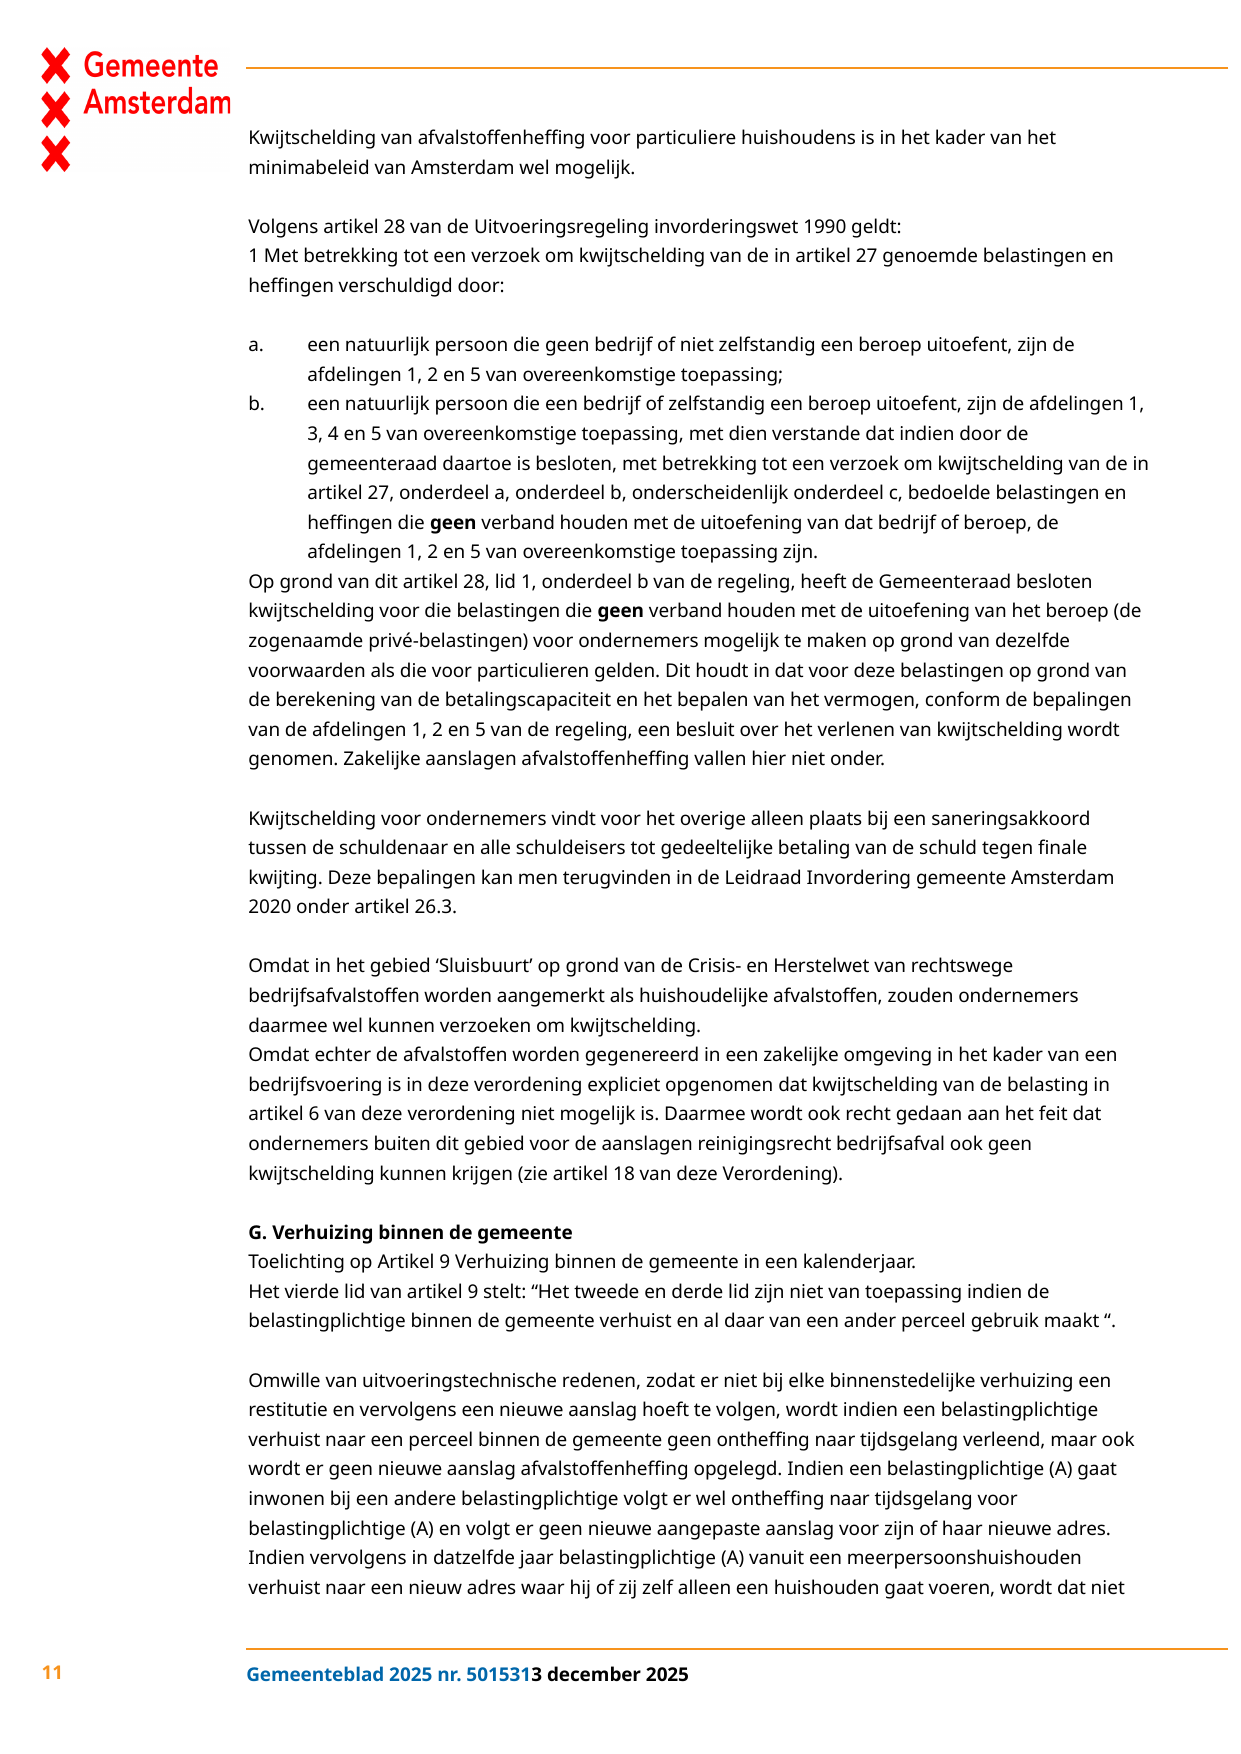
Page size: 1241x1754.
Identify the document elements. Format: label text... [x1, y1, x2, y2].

text Omdat in het gebied ‘Sluisbuurt’ op grond van de Crisis- en Herstelwet van rechtswege bedrijfsafvalstoffen worden aangemerkt als huishoudelijke afvalstoffen, zouden ondernemers daarmee wel kunnen verzoeken om kwijtschelding. [248, 953, 1152, 1038]
list een natuurlijk persoon die een bedrijf of zelfstandig een beroep uitoefent, zijn de afdelingen 1, 3, 4 en 5 van overeenkomstige toepassing, met dien verstande dat indien door de gemeenteraad daartoe is besloten, met betrekking tot een verzoek om kwijtschelding van de in artikel 27, onderdeel a, onderdeel b, onderscheidenlijk onderdeel c, bedoelde belastingen en heffingen die geen verband houden met de uitoefening van dat bedrijf of beroep, de afdelingen 1, 2 en 5 van overeenkomstige toepassing zijn. [248, 391, 1152, 564]
text Het vierde lid van artikel 9 stelt: “Het tweede en derde lid zijn niet van toepassing indien de belastingplichtige binnen de gemeente verhuist en al daar van een ander perceel gebruik maakt “. [248, 1278, 1152, 1333]
text Kwijtschelding van afvalstoffenheffing voor particuliere huishoudens is in het kader van het minimabeleid van Amsterdam wel mogelijk. [248, 124, 1152, 180]
text Kwijtschelding voor ondernemers vindt voor het overige alleen plaats bij een saneringsakkoord tussen de schuldenaar en alle schuldeisers tot gedeeltelijke betaling van de schuld tegen finale kwijting. Deze bepalingen kan men terugvinden in de Leidraad Invordering gemeente Amsterdam 2020 onder artikel 26.3. [248, 805, 1152, 919]
text Omwille van uitvoeringstechnische redenen, zodat er niet bij elke binnenstedelijke verhuizing een restitutie en vervolgens een nieuwe aanslag hoeft te volgen, wordt indien een belastingplichtige verhuist naar een perceel binnen de gemeente geen ontheffing naar tijdsgelang verleend, maar ook wordt er geen nieuwe aanslag afvalstoffenheffing opgelegd. Indien een belastingplichtige (A) gaat inwonen bij een andere belastingplichtige volgt er wel ontheffing naar tijdsgelang voor belastingplichtige (A) en volgt er geen nieuwe aangepaste aanslag voor zijn of haar nieuwe adres. Indien vervolgens in datzelfde jaar belastingplichtige (A) vanuit een meerpersoonshuishouden verhuist naar een nieuw adres waar hij of zij zelf alleen een huishouden gaat voeren, wordt dat niet [248, 1367, 1152, 1600]
text Volgens artikel 28 van de Uitvoeringsregeling invorderingswet 1990 geldt: [248, 213, 1152, 239]
picture [41, 47, 231, 172]
text 1 Met betrekking tot een verzoek om kwijtschelding van de in artikel 27 genoemde belastingen en heffingen verschuldigd door: [248, 243, 1152, 298]
text Op grond van dit artikel 28, lid 1, onderdeel b van de regeling, heeft de Gemeenteraad besloten kwijtschelding voor die belastingen die geen verband houden met de uitoefening van het beroep (de zogenaamde privé-belastingen) voor ondernemers mogelijk te maken op grond van dezelfde voorwaarden als die voor particulieren gelden. Dit houdt in dat voor deze belastingen op grond van de berekening van de betalingscapaciteit en het bepalen van het vermogen, conform de bepalingen van de afdelingen 1, 2 en 5 van de regeling, een besluit over het verlenen van kwijtschelding wordt genomen. Zakelijke aanslagen afvalstoffenheffing vallen hier niet onder. [248, 568, 1152, 771]
text G. Verhuizing binnen de gemeente [248, 1219, 1152, 1245]
list een natuurlijk persoon die geen bedrijf of niet zelfstandig een beroep uitoefent, zijn de afdelingen 1, 2 en 5 van overeenkomstige toepassing; [248, 331, 1152, 387]
text Toelichting op Artikel 9 Verhuizing binnen de gemeente in een kalenderjaar. [248, 1248, 1152, 1274]
text Omdat echter de afvalstoffen worden gegenereerd in een zakelijke omgeving in het kader van een bedrijfsvoering is in deze verordening expliciet opgenomen dat kwijtschelding van de belasting in artikel 6 van deze verordening niet mogelijk is. Daarmee wordt ook recht gedaan aan het feit dat ondernemers buiten dit gebied voor de aanslagen reinigingsrecht bedrijfsafval ook geen kwijtschelding kunnen krijgen (zie artikel 18 van deze Verordening). [248, 1041, 1152, 1186]
